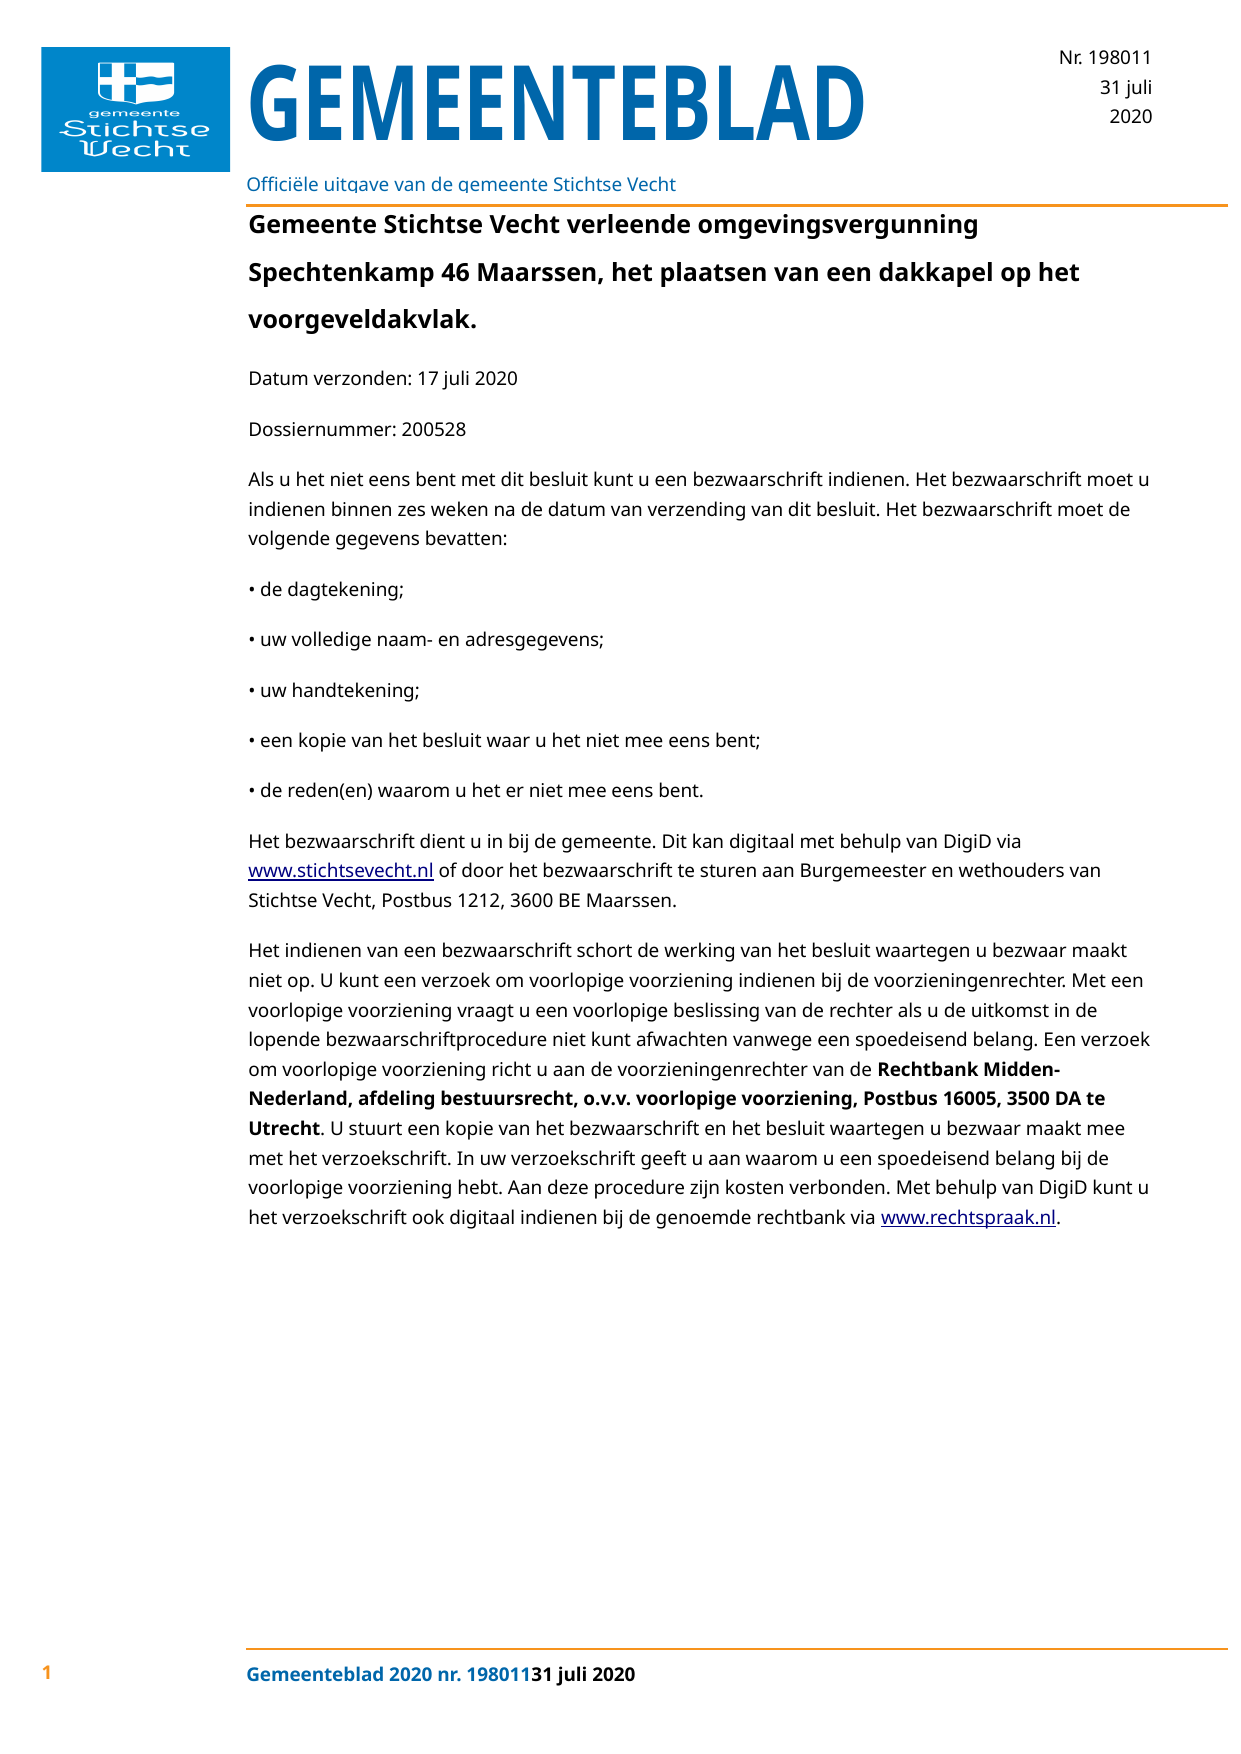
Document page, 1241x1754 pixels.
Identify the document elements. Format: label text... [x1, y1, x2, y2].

text Het indienen van een bezwaarschrift schort de werking van het besluit waartegen u bezwaar maakt niet op. U kunt een verzoek om voorlopige voorziening indienen bij de voorzieningenrechter. Met een voorlopige voorziening vraagt u een voorlopige beslissing van de rechter als u de uitkomst in de lopende bezwaarschriftprocedure niet kunt afwachten vanwege een spoedeisend belang. Een verzoek om voorlopige voorziening richt u aan de voorzieningenrechter van de Rechtbank Midden-Nederland, afdeling bestuursrecht, o.v.v. voorlopige voorziening, Postbus 16005, 3500 DA te Utrecht. U stuurt een kopie van het bezwaarschrift en het besluit waartegen u bezwaar maakt mee met het verzoekschrift. In uw verzoekschrift geeft u aan waarom u een spoedeisend belang bij de voorlopige voorziening hebt. Aan deze procedure zijn kosten verbonden. Met behulp van DigiD kunt u het verzoekschrift ook digitaal indienen bij de genoemde rechtbank via www.rechtspraak.nl. [248, 938, 1152, 1229]
text • de reden(en) waarom u het er niet mee eens bent. [248, 778, 1152, 803]
text Datum verzonden: 17 juli 2020 [248, 366, 1152, 391]
text • de dagtekening; [248, 576, 1152, 602]
text Gemeente Stichtse Vecht verleende omgevingsvergunning Spechtenkamp 46 Maarssen, het plaatsen van een dakkapel op het voorgeveldakvlak. [248, 207, 1152, 336]
text • een kopie van het besluit waar u het niet mee eens bent; [248, 727, 1152, 753]
text Als u het niet eens bent met dit besluit kunt u een bezwaarschrift indienen. Het bezwaarschrift moet u indienen binnen zes weken na de datum van verzending van dit besluit. Het bezwaarschrift moet de volgende gegevens bevatten: [248, 466, 1152, 551]
text • uw handtekening; [248, 677, 1152, 702]
text • uw volledige naam- en adresgegevens; [248, 626, 1152, 652]
picture [99, 63, 135, 101]
text Het bezwaarschrift dient u in bij de gemeente. Dit kan digitaal met behulp van DigiD via www.stichtsevecht.nl of door het bezwaarschrift te sturen aan Burgemeester en wethouders van Stichtse Vecht, Postbus 1212, 3600 BE Maarssen. [248, 828, 1152, 913]
picture [137, 63, 174, 103]
text Dossiernummer: 200528 [248, 416, 1152, 442]
